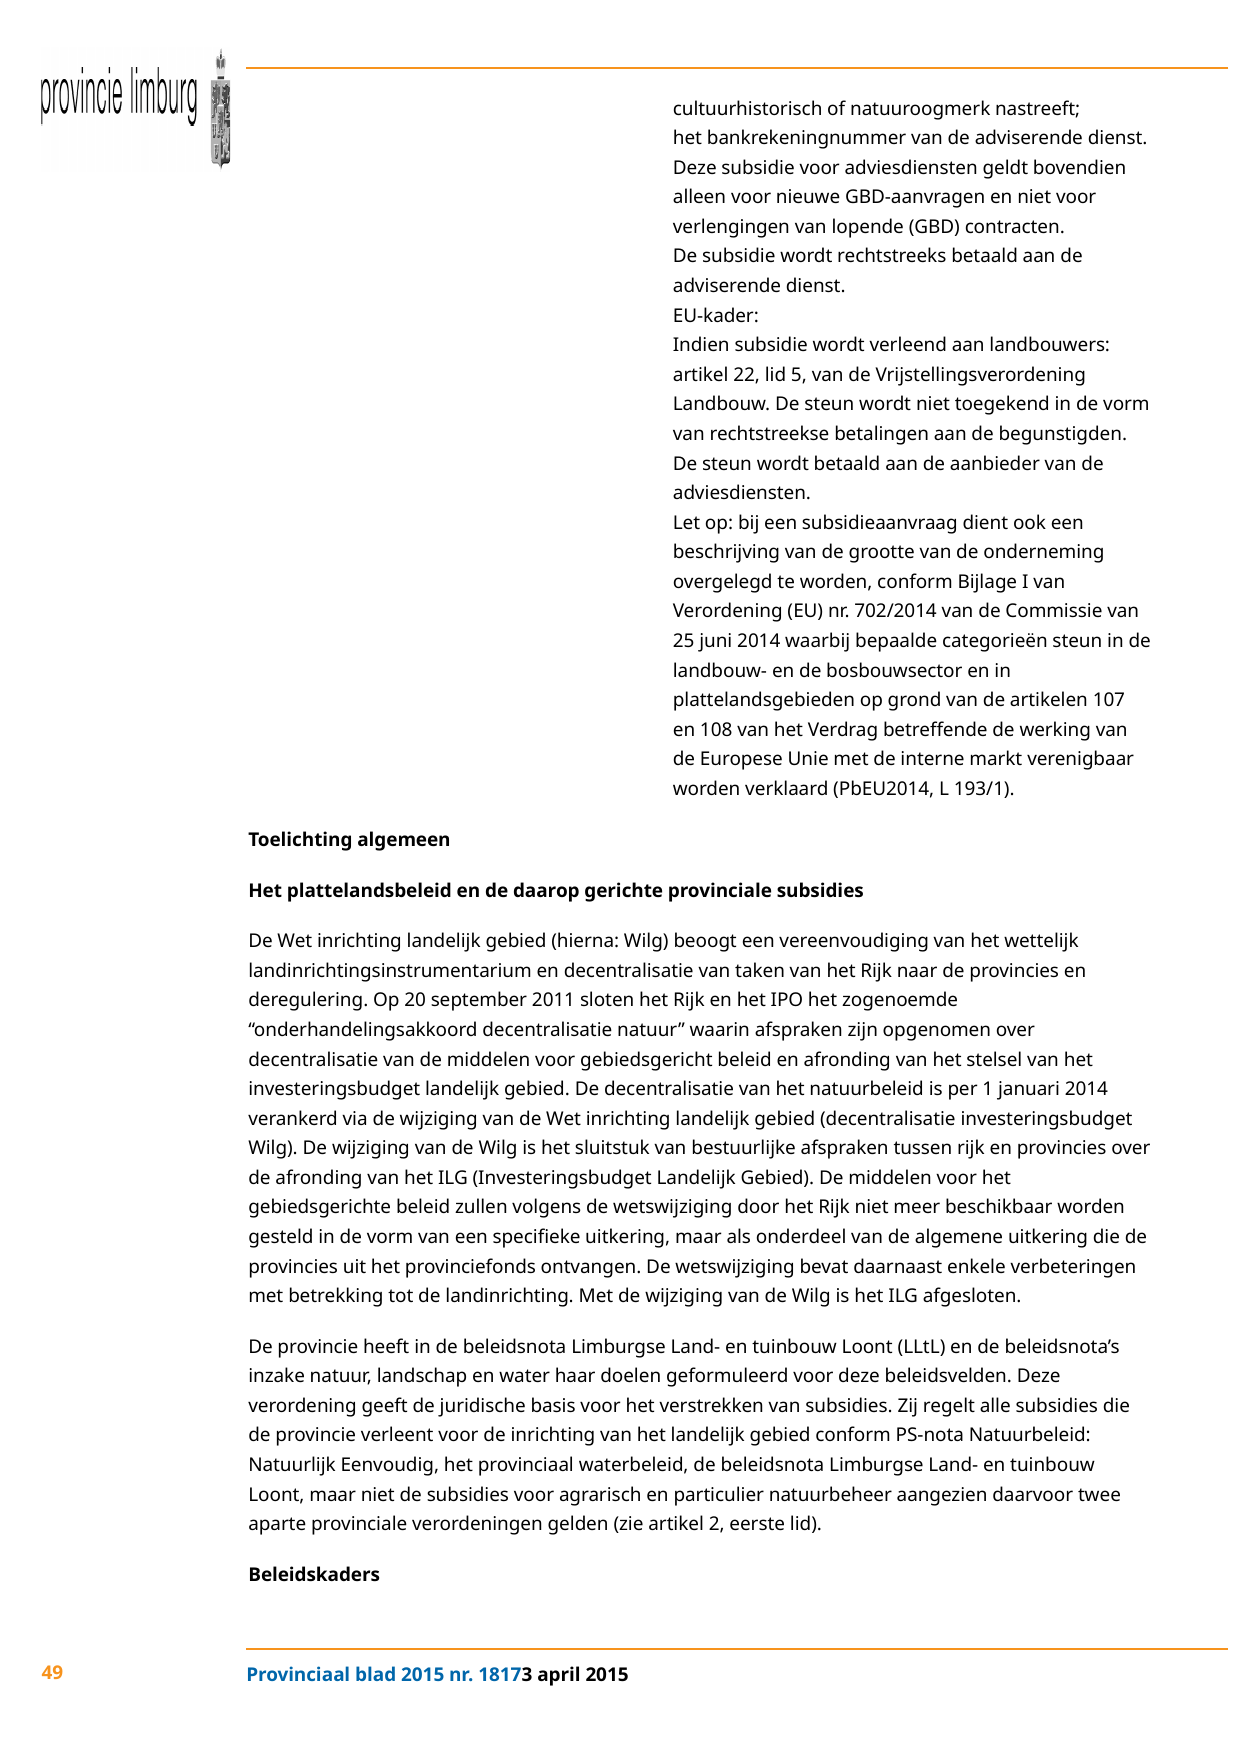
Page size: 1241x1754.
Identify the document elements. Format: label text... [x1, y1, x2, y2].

text De Wet inrichting landelijk gebied (hierna: Wilg) beoogt een vereenvoudiging van het wettelijk landinrichtingsinstrumentarium en decentralisatie van taken van het Rijk naar de provincies en deregulering. Op 20 september 2011 sloten het Rijk en het IPO het zogenoemde “onderhandelingsakkoord decentralisatie natuur” waarin afspraken zijn opgenomen over decentralisatie van de middelen voor gebiedsgericht beleid en afronding van het stelsel van het investeringsbudget landelijk gebied. De decentralisatie van het natuurbeleid is per 1 januari 2014 verankerd via de wijziging van de Wet inrichting landelijk gebied (decentralisatie investeringsbudget Wilg). De wijziging van de Wilg is het sluitstuk van bestuurlijke afspraken tussen rijk en provincies over de afronding van het ILG (Investeringsbudget Landelijk Gebied). De middelen voor het gebiedsgerichte beleid zullen volgens de wetswijziging door het Rijk niet meer beschikbaar worden gesteld in de vorm van een specifieke uitkering, maar als onderdeel van de algemene uitkering die de provincies uit het provinciefonds ontvangen. De wetswijziging bevat daarnaast enkele verbeteringen met betrekking tot de landinrichting. Met de wijziging van de Wilg is het ILG afgesloten. [248, 927, 1152, 1308]
text Het plattelandsbeleid en de daarop gerichte provinciale subsidies [248, 877, 1152, 903]
text Beleidskaders [248, 1561, 1152, 1587]
text Toelichting algemeen [248, 827, 1152, 852]
picture [41, 47, 231, 172]
text De provincie heeft in de beleidsnota Limburgse Land- en tuinbouw Loont (LLtL) en de beleidsnota’s inzake natuur, landschap en water haar doelen geformuleerd voor deze beleidsvelden. Deze verordening geeft de juridische basis voor het verstrekken van subsidies. Zij regelt alle subsidies die de provincie verleent voor de inrichting van het landelijk gebied conform PS-nota Natuurbeleid: Natuurlijk Eenvoudig, het provinciaal waterbeleid, de beleidsnota Limburgse Land- en tuinbouw Loont, maar niet de subsidies voor agrarisch en particulier natuurbeheer aangezien daarvoor twee aparte provinciale verordeningen gelden (zie artikel 2, eerste lid). [248, 1333, 1152, 1536]
table_cell cultuurhistorisch of natuuroogmerk nastreeft; het bankrekeningnummer van de adviserende dienst. Deze subsidie voor adviesdiensten geldt bovendien alleen voor nieuwe GBD-aanvragen en niet voor verlengingen van lopende (GBD) contracten. De subsidie wordt rechtstreeks betaald aan de adviserende dienst. EU-kader: Indien subsidie wordt verleend aan landbouwers: artikel 22, lid 5, van de Vrijstellingsverordening Landbouw. De steun wordt niet toegekend in de vorm van rechtstreekse betalingen aan de begunstigden. De steun wordt betaald aan de aanbieder van de adviesdiensten. Let op: bij een subsidieaanvraag dient ook een beschrijving van de grootte van de onderneming overgelegd te worden, conform Bijlage I van Verordening (EU) nr. 702/2014 van de Commissie van 25 juni 2014 waarbij bepaalde categorieën steun in de landbouw- en de bosbouwsector en in plattelandsgebieden op grond van de artikelen 107 en 108 van het Verdrag betreffende de werking van de Europese Unie met de interne markt verenigbaar worden verklaard (PbEU2014, L 193/1). [673, 95, 1152, 801]
table_cell [248, 95, 673, 801]
